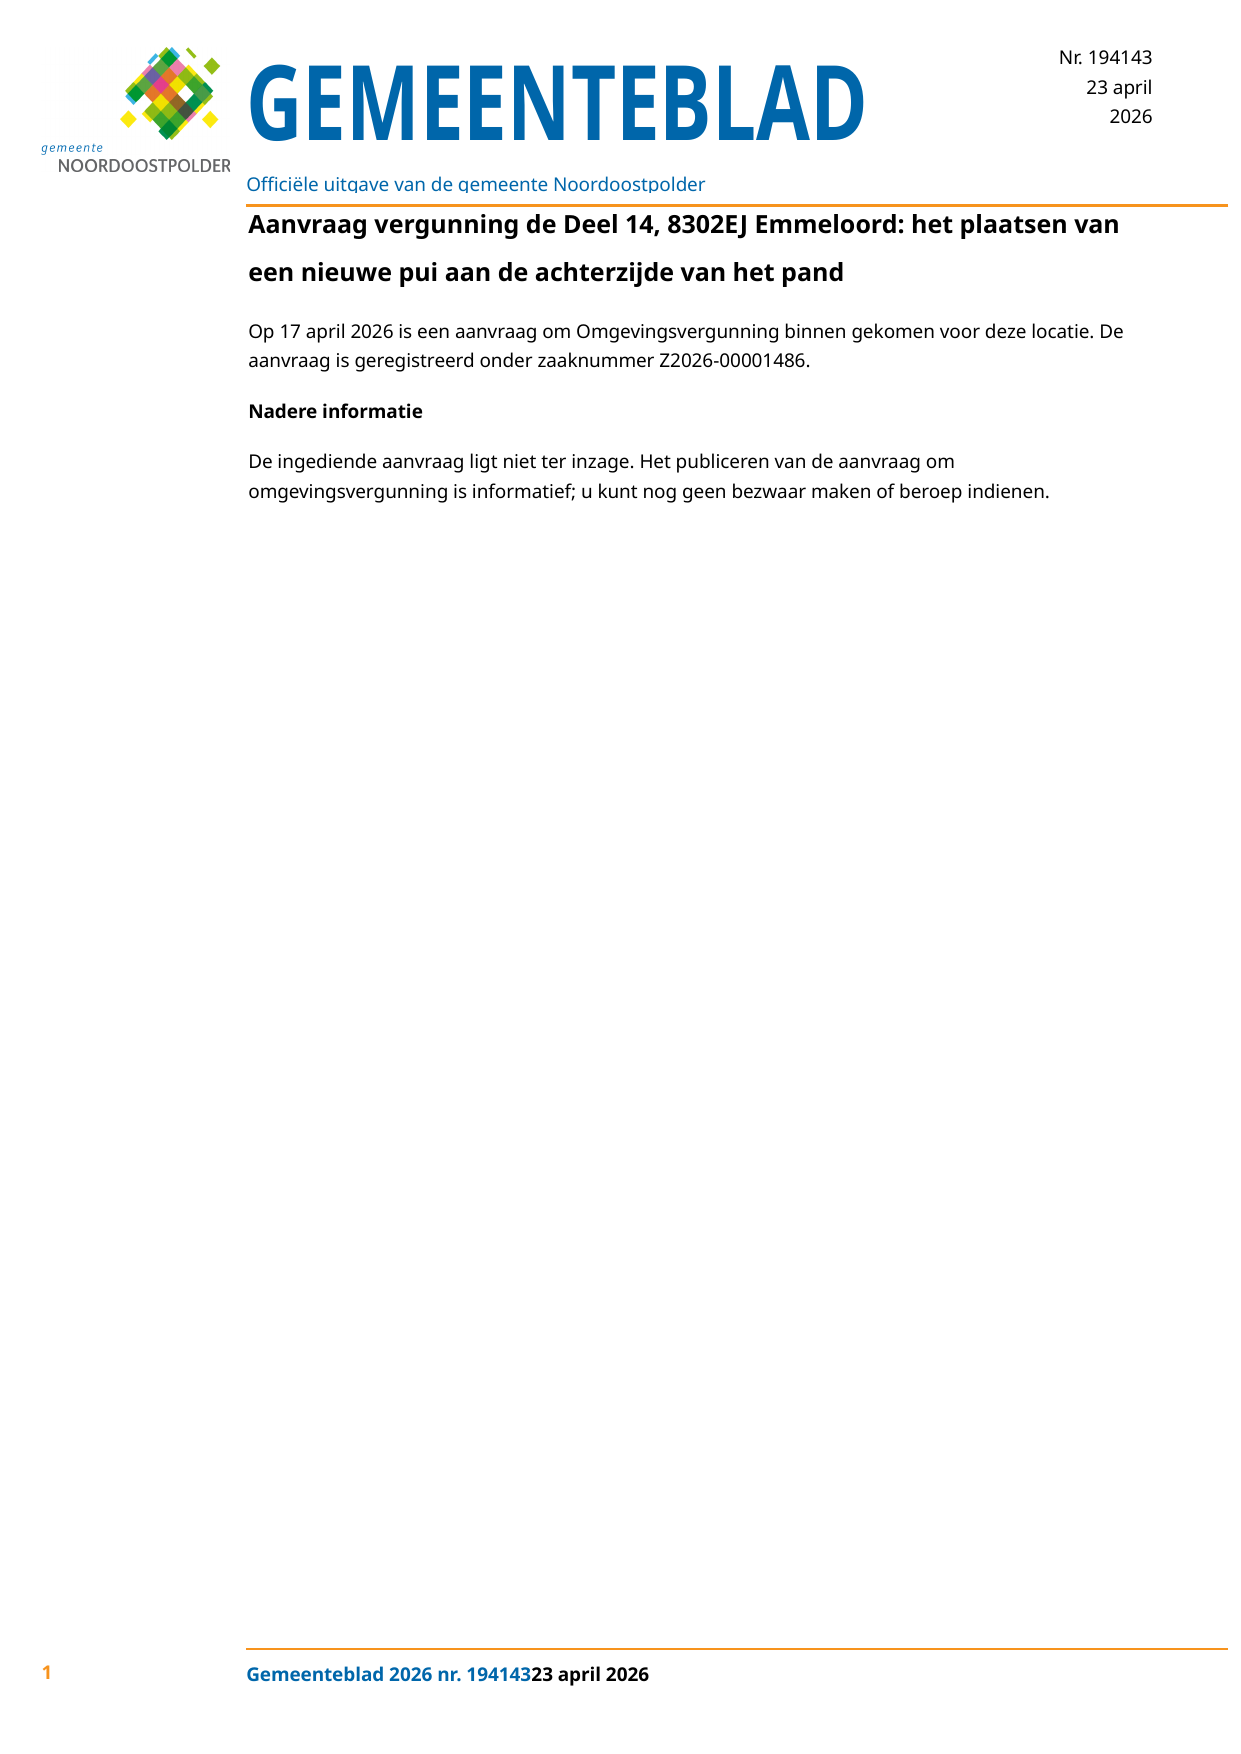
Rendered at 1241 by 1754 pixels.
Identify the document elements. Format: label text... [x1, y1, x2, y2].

text Op 17 april 2026 is een aanvraag om Omgevingsvergunning binnen gekomen voor deze locatie. De aanvraag is geregistreerd onder zaaknummer Z2026-00001486. [248, 318, 1152, 373]
text Aanvraag vergunning de Deel 14, 8302EJ Emmeloord: het plaatsen van een nieuwe pui aan de achterzijde van het pand [248, 207, 1152, 288]
text Nadere informatie [248, 398, 1152, 424]
picture [41, 47, 231, 172]
text De ingediende aanvraag ligt niet ter inzage. Het publiceren van de aanvraag om omgevingsvergunning is informatief; u kunt nog geen bezwaar maken of beroep indienen. [248, 448, 1152, 504]
